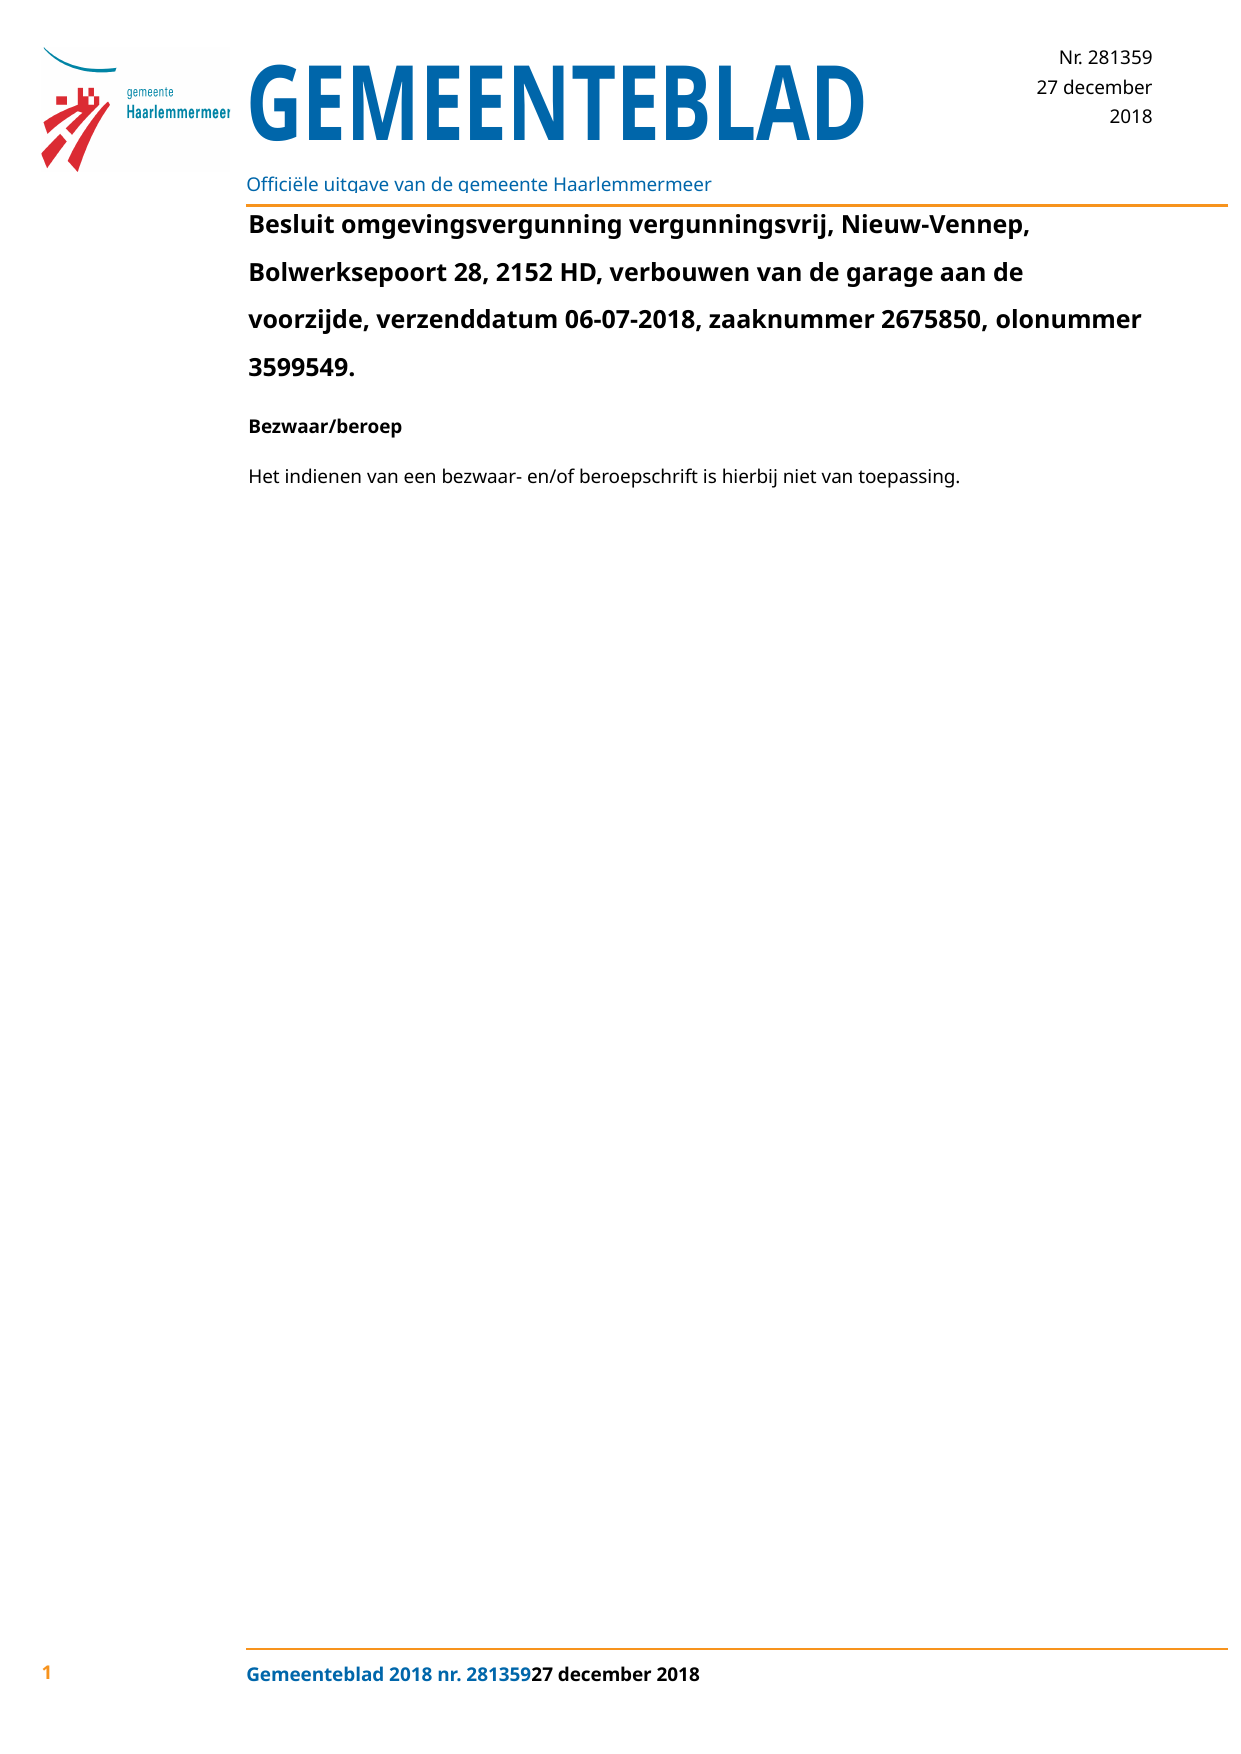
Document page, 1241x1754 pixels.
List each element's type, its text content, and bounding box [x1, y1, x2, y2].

text Besluit omgevingsvergunning vergunningsvrij, Nieuw-Vennep, Bolwerksepoort 28, 2152 HD, verbouwen van de garage aan de voorzijde, verzenddatum 06-07-2018, zaaknummer 2675850, olonummer 3599549. [248, 207, 1152, 384]
text Bezwaar/beroep [248, 413, 1152, 439]
picture [41, 47, 231, 172]
text Het indienen van een bezwaar- en/of beroepschrift is hierbij niet van toepassing. [248, 463, 1152, 489]
